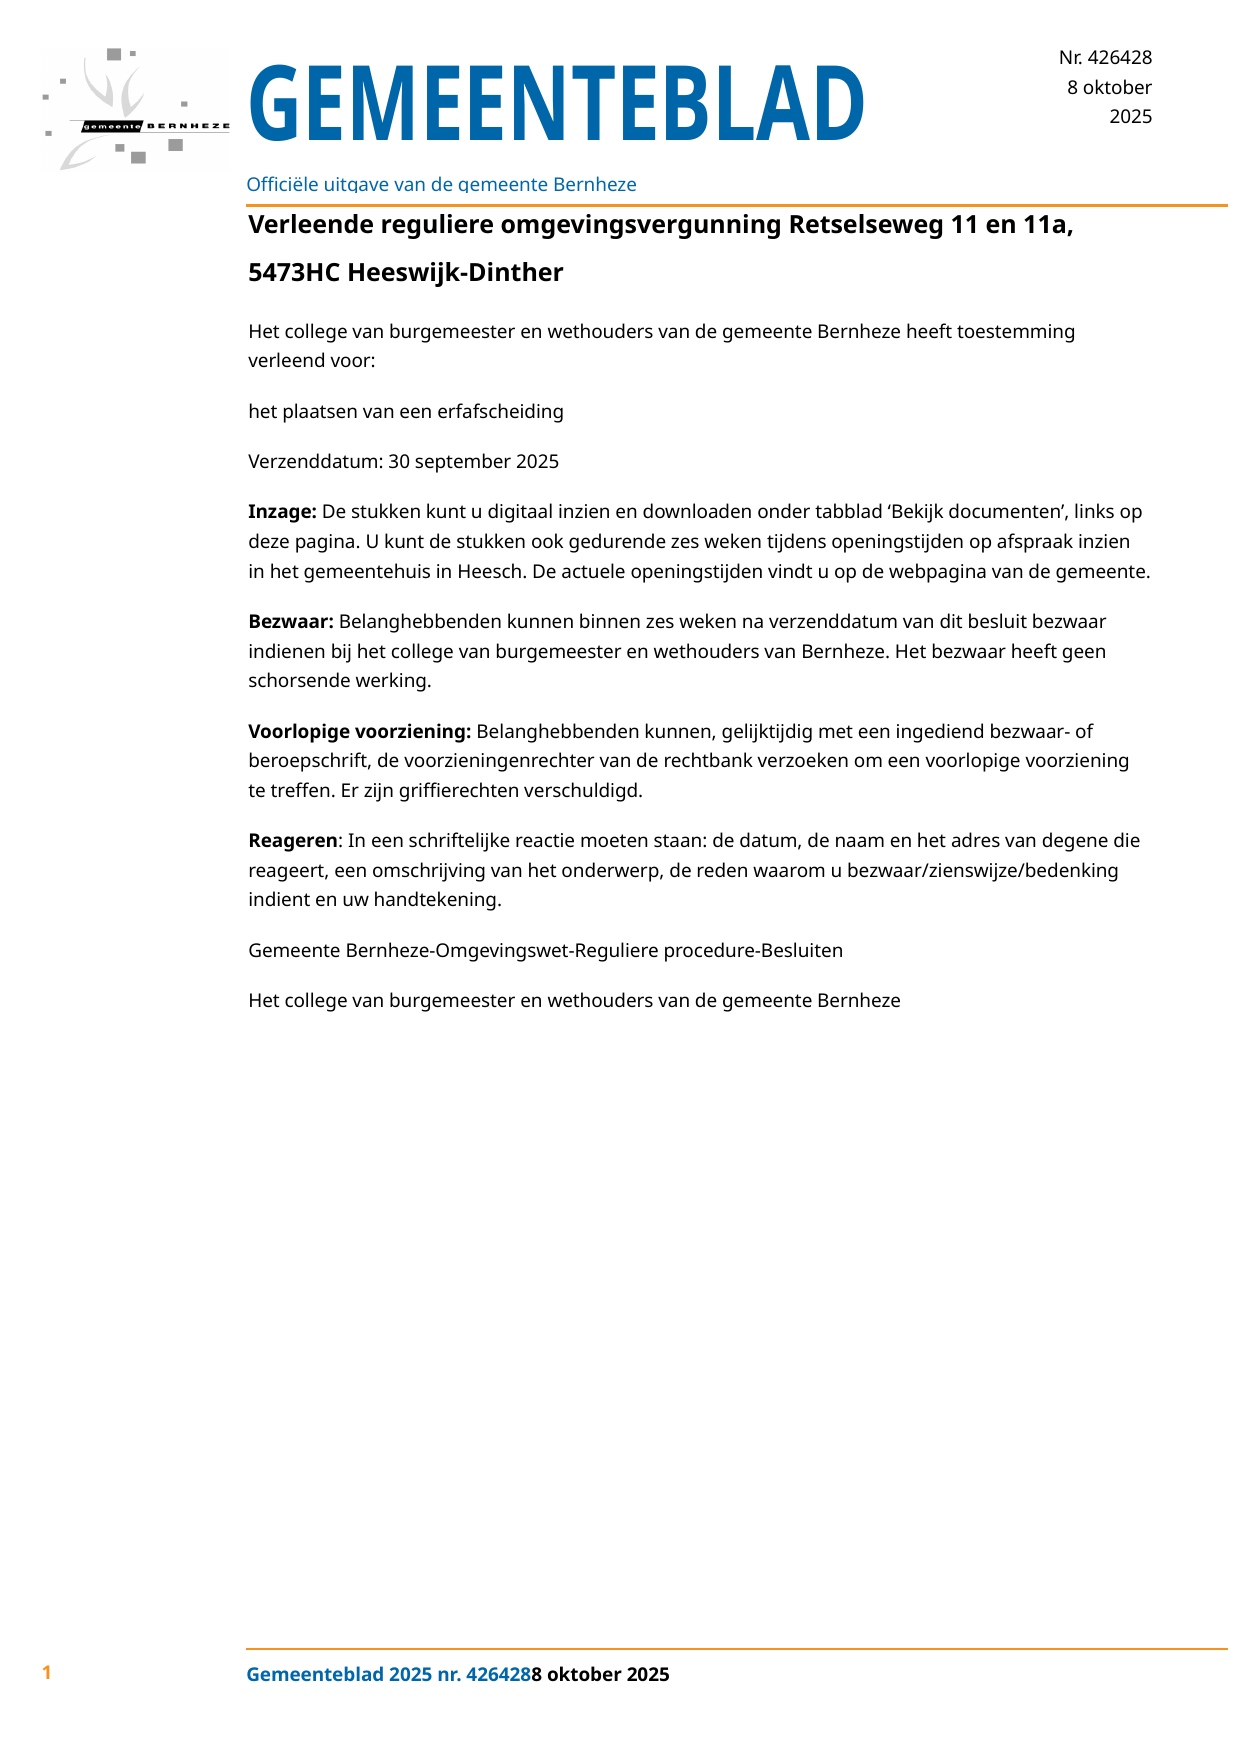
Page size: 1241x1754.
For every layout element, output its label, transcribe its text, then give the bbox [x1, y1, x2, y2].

text Verzenddatum: 30 september 2025 [248, 448, 1152, 474]
text Inzage: De stukken kunt u digitaal inzien en downloaden onder tabblad ‘Bekijk documenten’, links op deze pagina. U kunt de stukken ook gedurende zes weken tijdens openingstijden op afspraak inzien in het gemeentehuis in Heesch. De actuele openingstijden vindt u op de webpagina van de gemeente. [248, 499, 1152, 584]
picture [41, 47, 231, 172]
text Bezwaar: Belanghebbenden kunnen binnen zes weken na verzenddatum van dit besluit bezwaar indienen bij het college van burgemeester en wethouders van Bernheze. Het bezwaar heeft geen schorsende werking. [248, 608, 1152, 693]
text het plaatsen van een erfafscheiding [248, 398, 1152, 424]
text Gemeente Bernheze-Omgevingswet-Reguliere procedure-Besluiten [248, 937, 1152, 963]
text Voorlopige voorziening: Belanghebbenden kunnen, gelijktijdig met een ingediend bezwaar- of beroepschrift, de voorzieningenrechter van de rechtbank verzoeken om een voorlopige voorziening te treffen. Er zijn griffierechten verschuldigd. [248, 718, 1152, 803]
text Verleende reguliere omgevingsvergunning Retselseweg 11 en 11a, 5473HC Heeswijk-Dinther [248, 207, 1152, 288]
text Reageren: In een schriftelijke reactie moeten staan: de datum, de naam en het adres van degene die reageert, een omschrijving van het onderwerp, de reden waarom u bezwaar/zienswijze/bedenking indient en uw handtekening. [248, 827, 1152, 912]
text Het college van burgemeester en wethouders van de gemeente Bernheze [248, 987, 1152, 1013]
text Het college van burgemeester en wethouders van de gemeente Bernheze heeft toestemming verleend voor: [248, 318, 1152, 373]
